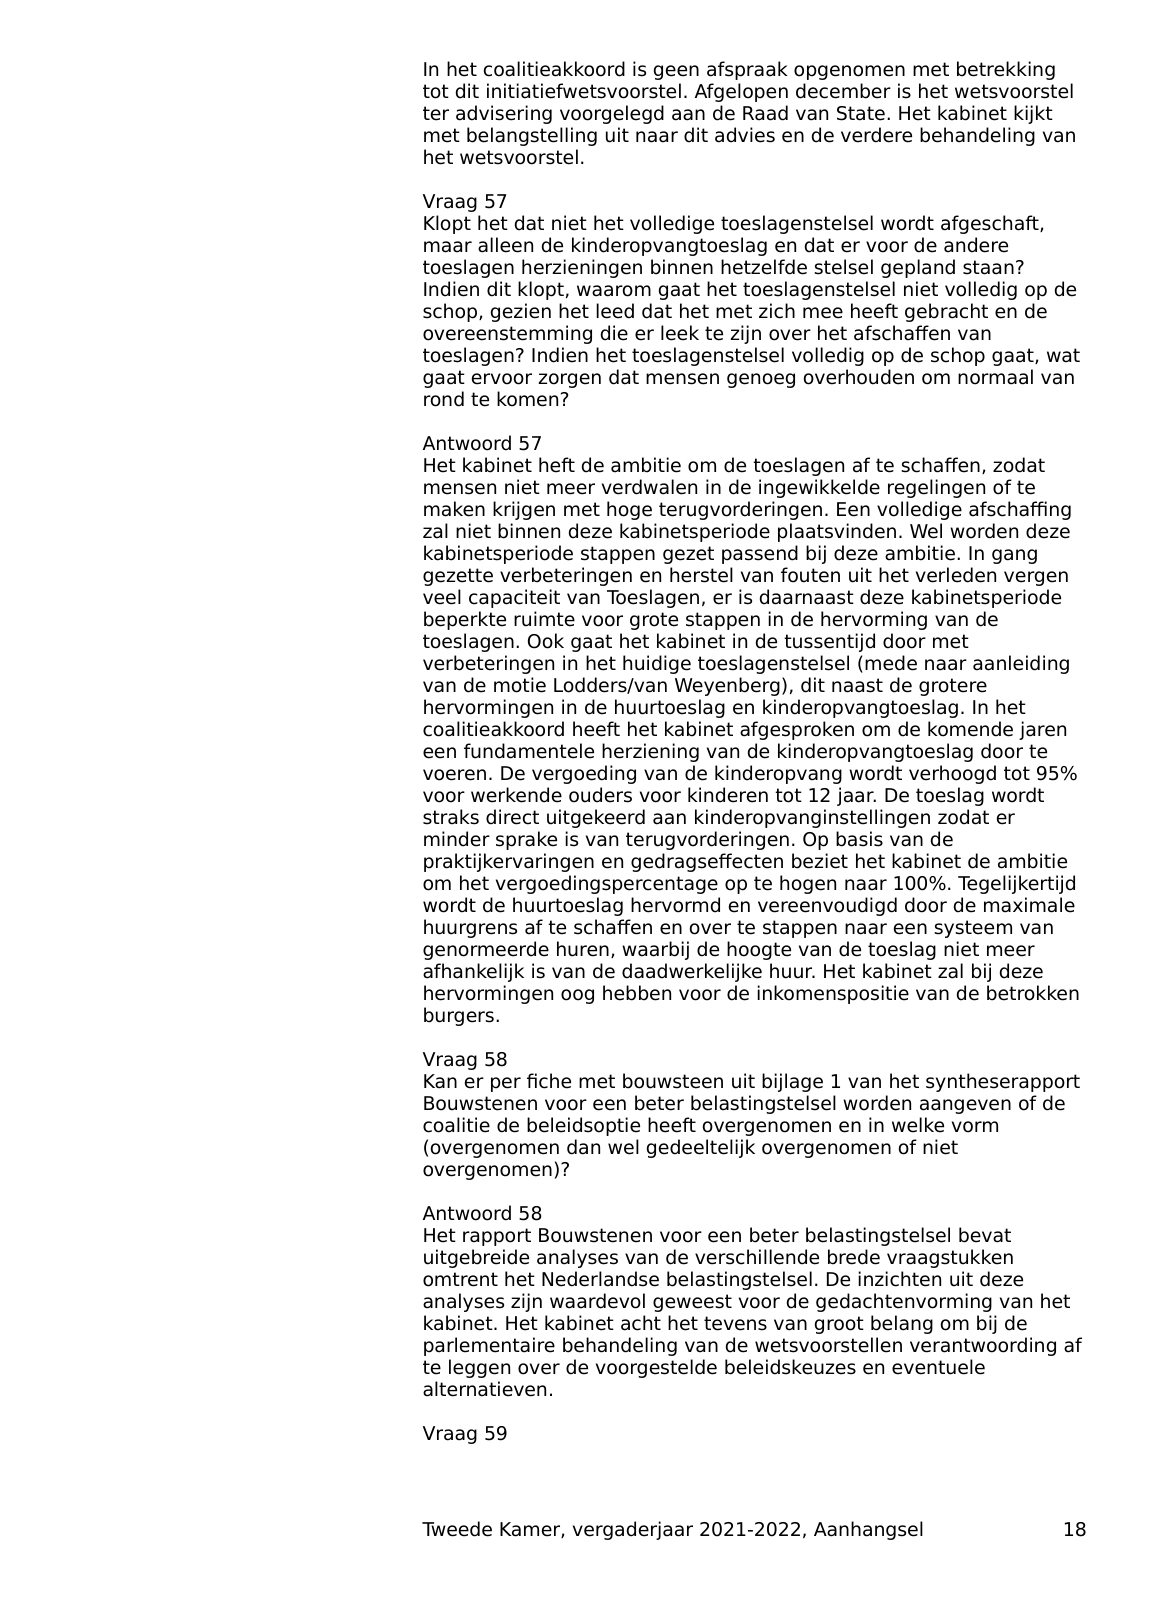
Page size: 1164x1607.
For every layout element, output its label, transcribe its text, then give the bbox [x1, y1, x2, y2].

text Het kabinet heft de ambitie om de toeslagen af te schaffen, zodat mensen niet meer verdwalen in de ingewikkelde regelingen of te maken krijgen met hoge terugvorderingen. Een volledige afschaffing zal niet binnen deze kabinetsperiode plaatsvinden. Wel worden deze kabinetsperiode stappen gezet passend bij deze ambitie. In gang gezette verbeteringen en herstel van fouten uit het verleden vergen veel capaciteit van Toeslagen, er is daarnaast deze kabinetsperiode beperkte ruimte voor grote stappen in de hervorming van de toeslagen. Ook gaat het kabinet in de tussentijd door met verbeteringen in het huidige toeslagenstelsel (mede naar aanleiding van de motie Lodders/van Weyenberg), dit naast de grotere hervormingen in de huurtoeslag en kinderopvangtoeslag. In het coalitieakkoord heeft het kabinet afgesproken om de komende jaren een fundamentele herziening van de kinderopvangtoeslag door te voeren. De vergoeding van de kinderopvang wordt verhoogd tot 95% voor werkende ouders voor kinderen tot 12 jaar. De toeslag wordt straks direct uitgekeerd aan kinderopvanginstellingen zodat er minder sprake is van terugvorderingen. Op basis van de praktijkervaringen en gedragseffecten beziet het kabinet de ambitie om het vergoedingspercentage op te hogen naar 100%. Tegelijkertijd wordt de huurtoeslag hervormd en vereenvoudigd door de maximale huurgrens af te schaffen en over te stappen naar een systeem van genormeerde huren, waarbij de hoogte van de toeslag niet meer afhankelijk is van de daadwerkelijke huur. Het kabinet zal bij deze hervormingen oog hebben voor de inkomenspositie van de betrokken burgers. [422, 455, 1087, 1027]
text Antwoord 58 [422, 1203, 1087, 1225]
text Antwoord 57 [422, 433, 1087, 455]
text Vraag 58 [422, 1049, 1087, 1071]
text In het coalitieakkoord is geen afspraak opgenomen met betrekking tot dit initiatiefwetsvoorstel. Afgelopen december is het wetsvoorstel ter advisering voorgelegd aan de Raad van State. Het kabinet kijkt met belangstelling uit naar dit advies en de verdere behandeling van het wetsvoorstel. [422, 59, 1087, 169]
text Kan er per fiche met bouwsteen uit bijlage 1 van het syntheserapport Bouwstenen voor een beter belastingstelsel worden aangeven of de coalitie de beleidsoptie heeft overgenomen en in welke vorm (overgenomen dan wel gedeeltelijk overgenomen of niet overgenomen)? [422, 1071, 1087, 1181]
text Klopt het dat niet het volledige toeslagenstelsel wordt afgeschaft, maar alleen de kinderopvangtoeslag en dat er voor de andere toeslagen herzieningen binnen hetzelfde stelsel gepland staan? Indien dit klopt, waarom gaat het toeslagenstelsel niet volledig op de schop, gezien het leed dat het met zich mee heeft gebracht en de overeenstemming die er leek te zijn over het afschaffen van toeslagen? Indien het toeslagenstelsel volledig op de schop gaat, wat gaat ervoor zorgen dat mensen genoeg overhouden om normaal van rond te komen? [422, 213, 1087, 411]
text Het rapport Bouwstenen voor een beter belastingstelsel bevat uitgebreide analyses van de verschillende brede vraagstukken omtrent het Nederlandse belastingstelsel. De inzichten uit deze analyses zijn waardevol geweest voor de gedachtenvorming van het kabinet. Het kabinet acht het tevens van groot belang om bij de parlementaire behandeling van de wetsvoorstellen verantwoording af te leggen over de voorgestelde beleidskeuzes en eventuele alternatieven. [422, 1225, 1087, 1401]
text Vraag 57 [422, 191, 1087, 213]
text Vraag 59 [422, 1423, 1087, 1445]
